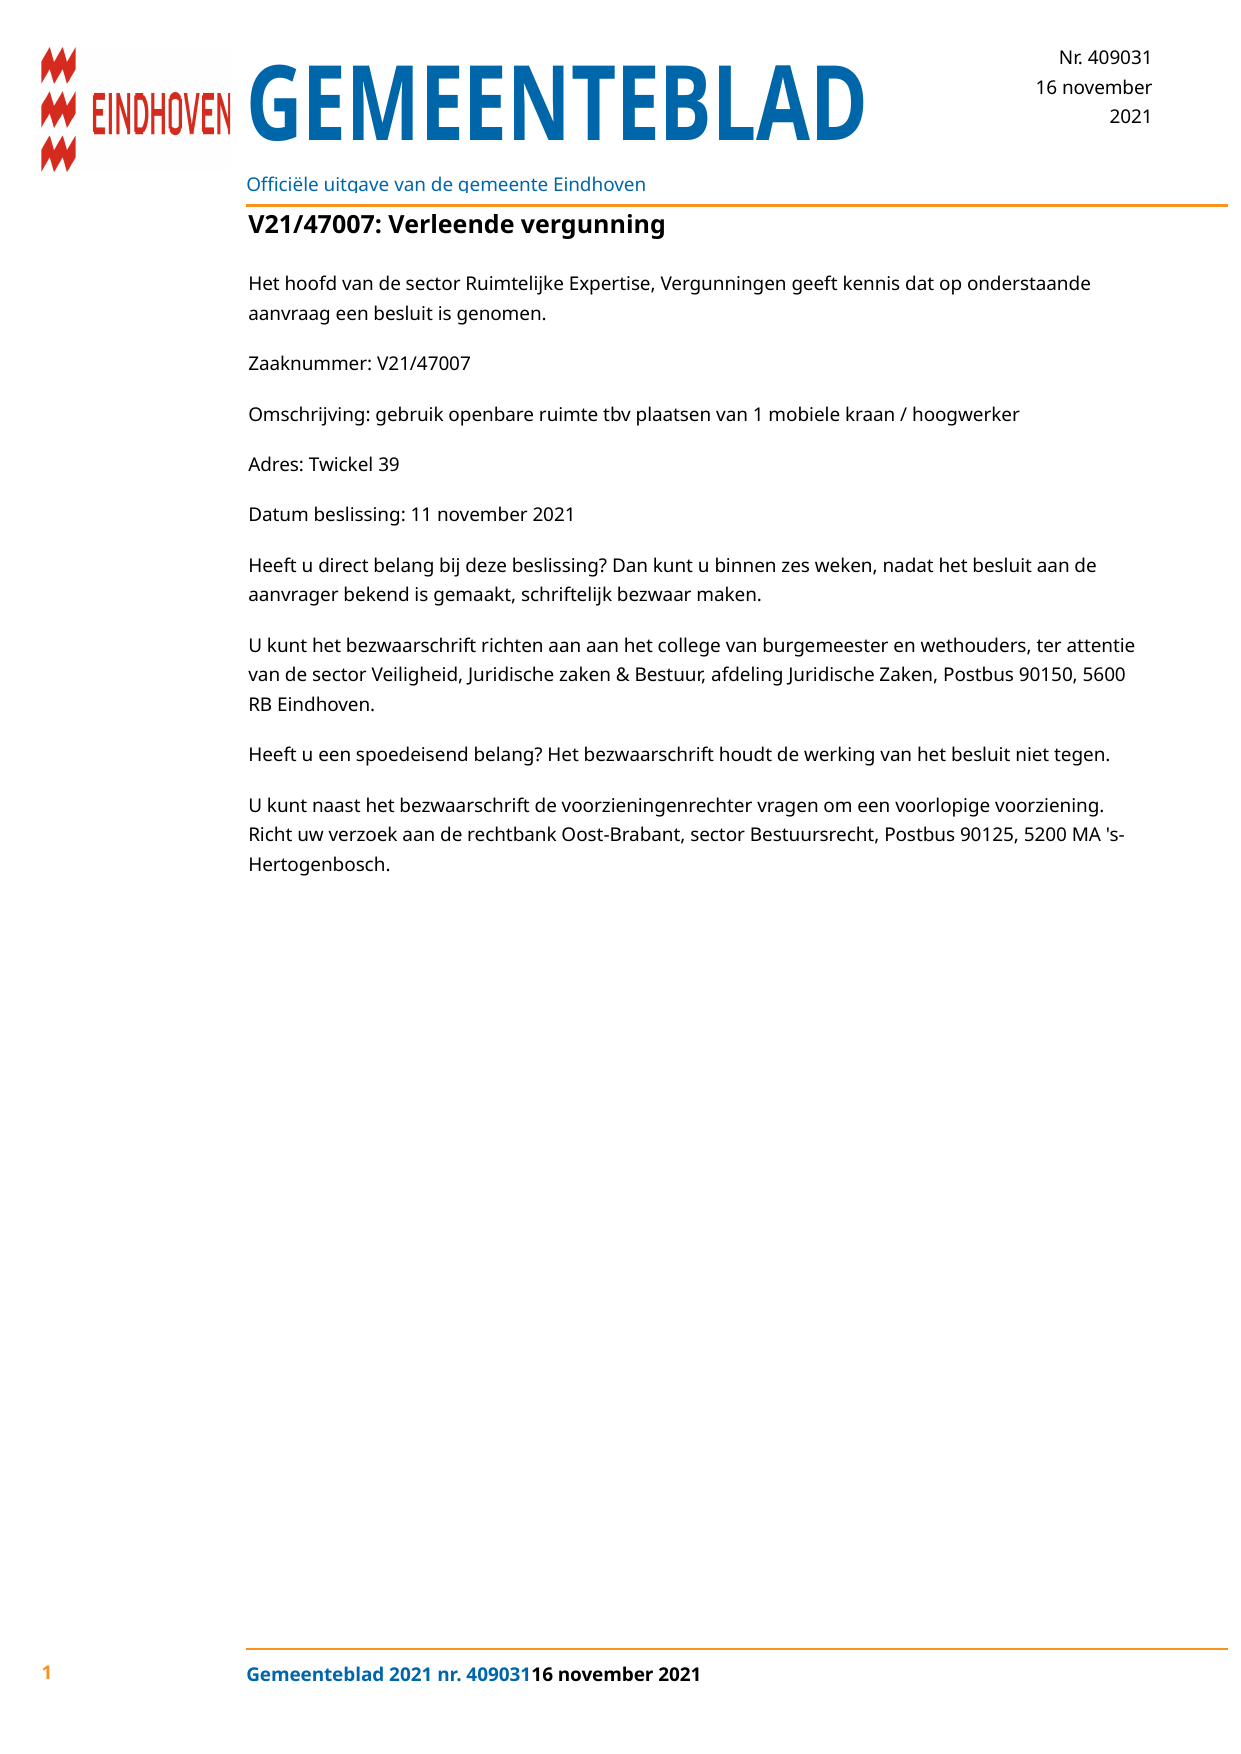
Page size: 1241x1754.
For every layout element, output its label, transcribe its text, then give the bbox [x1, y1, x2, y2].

text Omschrijving: gebruik openbare ruimte tbv plaatsen van 1 mobiele kraan / hoogwerker [248, 401, 1152, 426]
text Heeft u een spoedeisend belang? Het bezwaarschrift houdt de werking van het besluit niet tegen. [248, 742, 1152, 767]
text Datum beslissing: 11 november 2021 [248, 502, 1152, 527]
text Heeft u direct belang bij deze beslissing? Dan kunt u binnen zes weken, nadat het besluit aan de aanvrager bekend is gemaakt, schriftelijk bezwaar maken. [248, 552, 1152, 607]
text Zaaknummer: V21/47007 [248, 350, 1152, 376]
text V21/47007: Verleende vergunning [248, 207, 1152, 241]
text Adres: Twickel 39 [248, 451, 1152, 477]
picture [41, 47, 231, 172]
text Het hoofd van de sector Ruimtelijke Expertise, Vergunningen geeft kennis dat op onderstaande aanvraag een besluit is genomen. [248, 270, 1152, 326]
text U kunt het bezwaarschrift richten aan aan het college van burgemeester en wethouders, ter attentie van de sector Veiligheid, Juridische zaken & Bestuur, afdeling Juridische Zaken, Postbus 90150, 5600 RB Eindhoven. [248, 632, 1152, 717]
text U kunt naast het bezwaarschrift de voorzieningenrechter vragen om een voorlopige voorziening. Richt uw verzoek aan de rechtbank Oost-Brabant, sector Bestuursrecht, Postbus 90125, 5200 MA 's-Hertogenbosch. [248, 792, 1152, 877]
